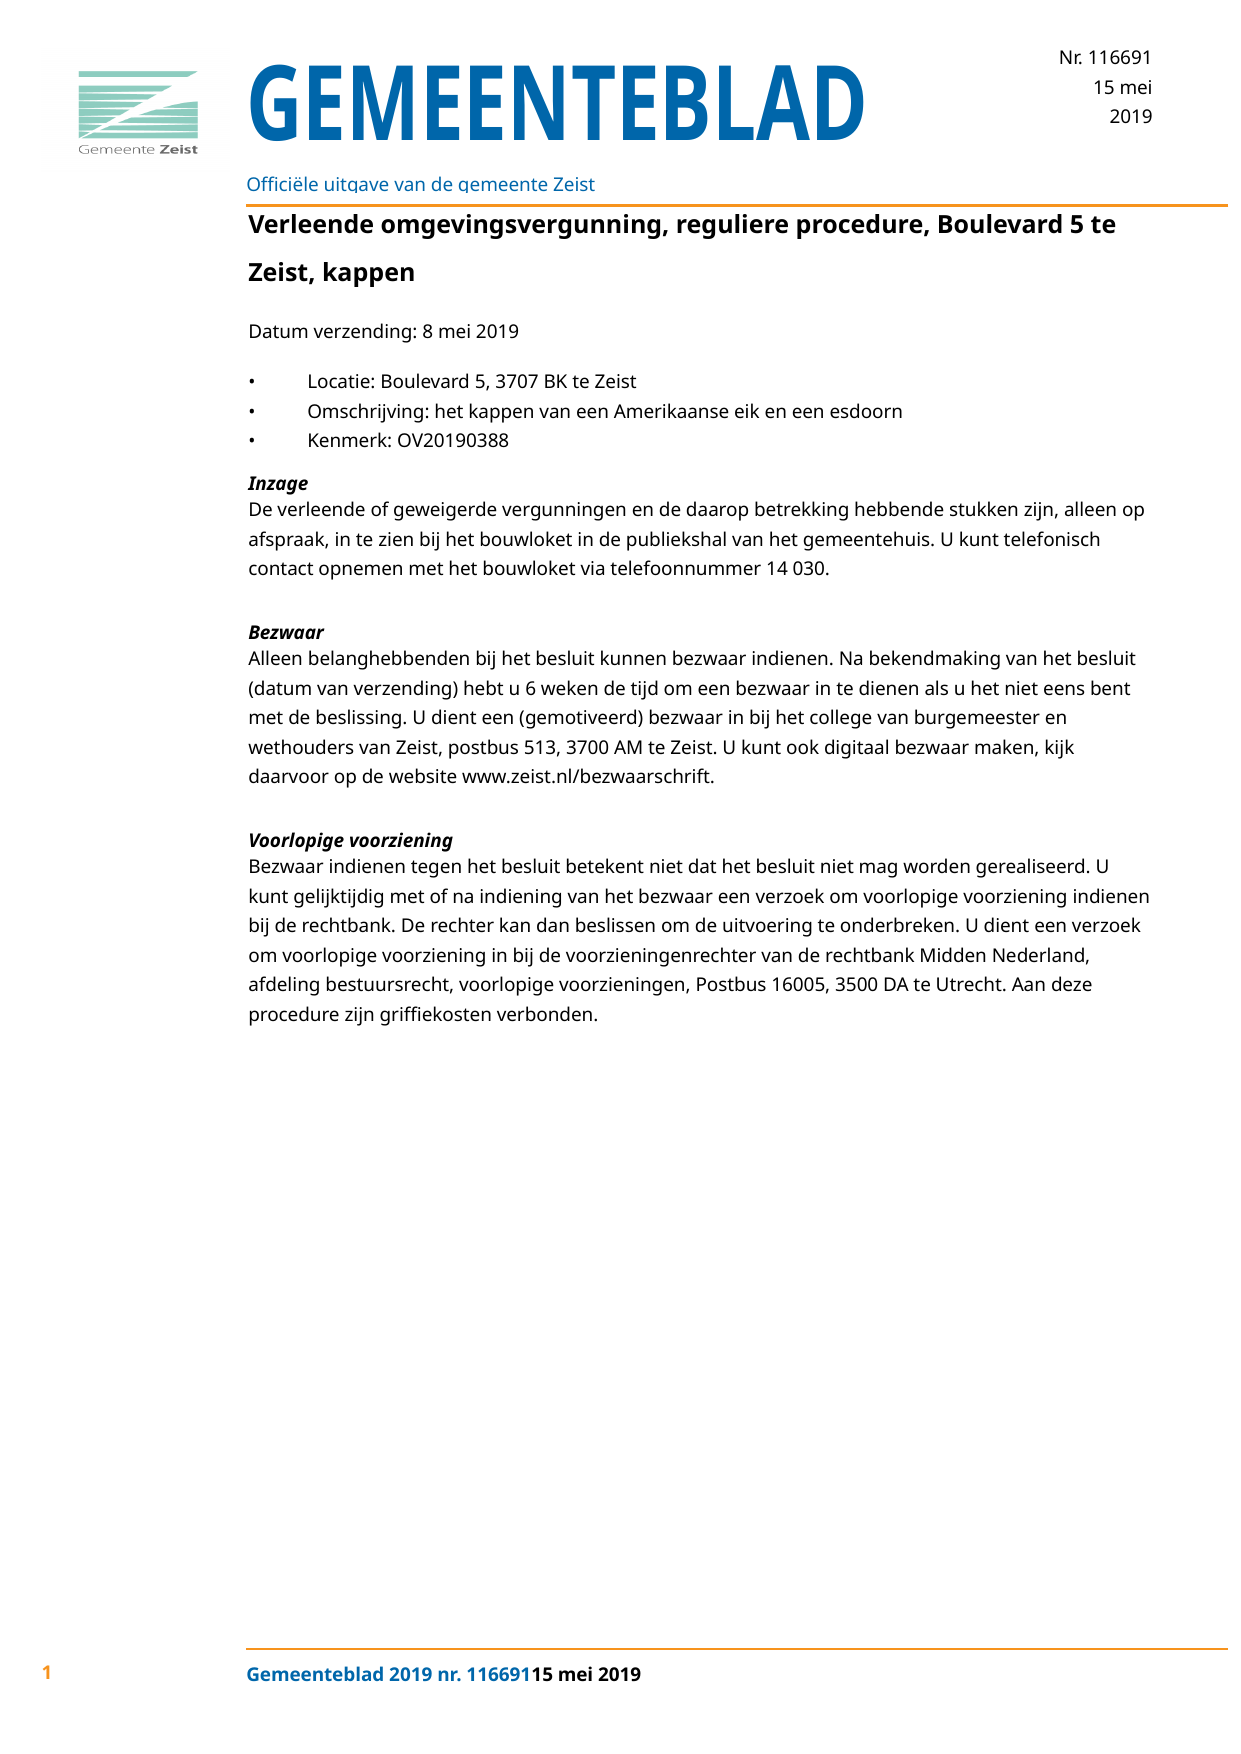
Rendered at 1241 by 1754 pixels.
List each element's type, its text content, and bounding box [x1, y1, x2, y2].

list Locatie: Boulevard 5, 3707 BK te Zeist [248, 368, 1152, 394]
text Inzage [248, 471, 1152, 496]
text Voorlopige voorziening [248, 827, 1152, 853]
text De verleende of geweigerde vergunningen en de daarop betrekking hebbende stukken zijn, alleen op afspraak, in te zien bij het bouwloket in de publiekshal van het gemeentehuis. U kunt telefonisch contact opnemen met het bouwloket via telefoonnummer 14 030. [248, 496, 1152, 581]
list Kenmerk: OV20190388 [248, 427, 1152, 453]
text Datum verzending: 8 mei 2019 [248, 318, 1152, 344]
picture [41, 47, 231, 172]
text Bezwaar [248, 619, 1152, 645]
list Omschrijving: het kappen van een Amerikaanse eik en een esdoorn [248, 398, 1152, 424]
text Alleen belanghebbenden bij het besluit kunnen bezwaar indienen. Na bekendmaking van het besluit (datum van verzending) hebt u 6 weken de tijd om een bezwaar in te dienen als u het niet eens bent met de beslissing. U dient een (gemotiveerd) bezwaar in bij het college van burgemeester en wethouders van Zeist, postbus 513, 3700 AM te Zeist. U kunt ook digitaal bezwaar maken, kijk daarvoor op de website www.zeist.nl/bezwaarschrift. [248, 645, 1152, 789]
text Verleende omgevingsvergunning, reguliere procedure, Boulevard 5 te Zeist, kappen [248, 207, 1152, 288]
text Bezwaar indienen tegen het besluit betekent niet dat het besluit niet mag worden gerealiseerd. U kunt gelijktijdig met of na indiening van het bezwaar een verzoek om voorlopige voorziening indienen bij de rechtbank. De rechter kan dan beslissen om de uitvoering te onderbreken. U dient een verzoek om voorlopige voorziening in bij de voorzieningenrechter van de rechtbank Midden Nederland, afdeling bestuursrecht, voorlopige voorzieningen, Postbus 16005, 3500 DA te Utrecht. Aan deze procedure zijn griffiekosten verbonden. [248, 853, 1152, 1027]
